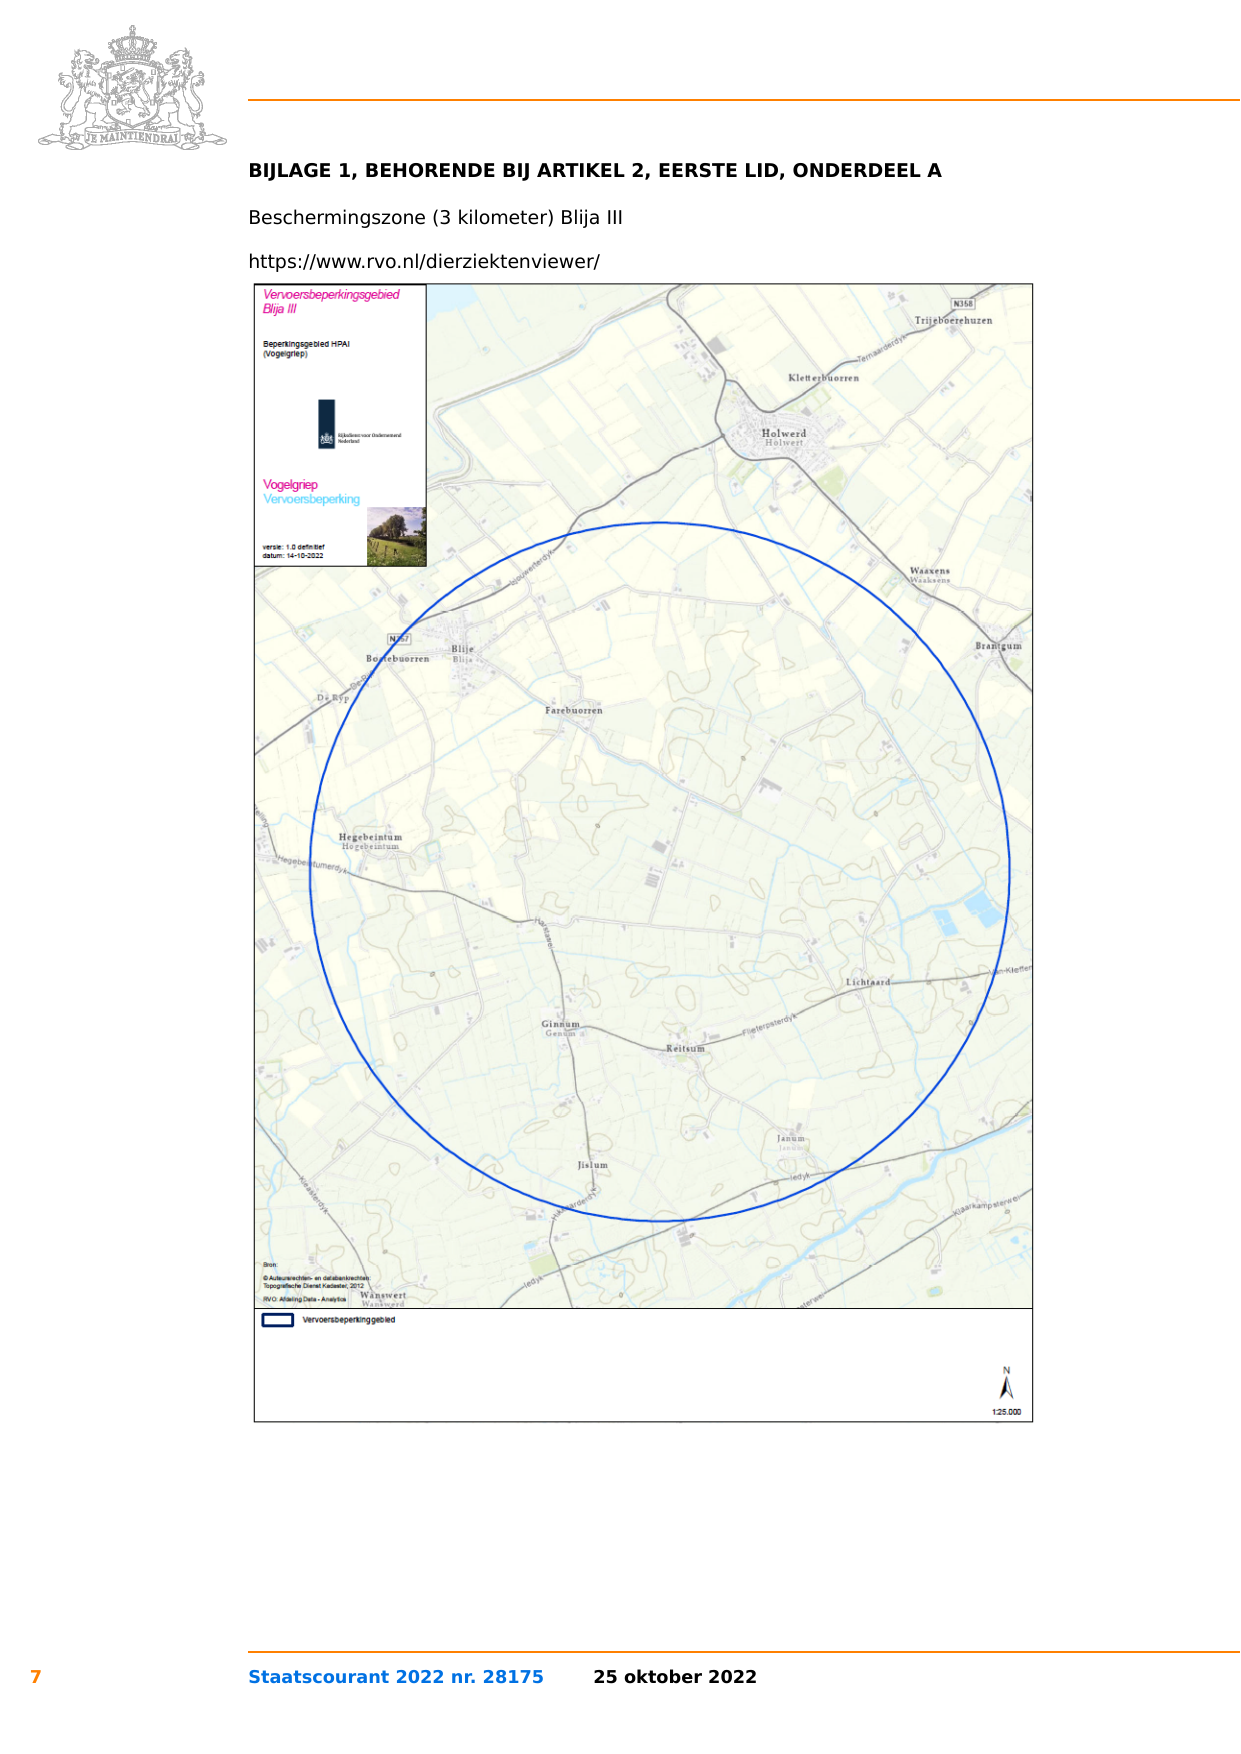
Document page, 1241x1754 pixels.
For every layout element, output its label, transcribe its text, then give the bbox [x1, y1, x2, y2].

picture [248, 272, 1040, 1431]
text Beschermingszone (3 kilometer) Blija III [248, 207, 1163, 229]
text https://www.rvo.nl/dierziektenviewer/ [248, 251, 1163, 1430]
subtitle BIJLAGE 1, BEHORENDE BIJ ARTIKEL 2, EERSTE LID, ONDERDEEL A [248, 160, 1163, 182]
picture [38, 25, 227, 150]
